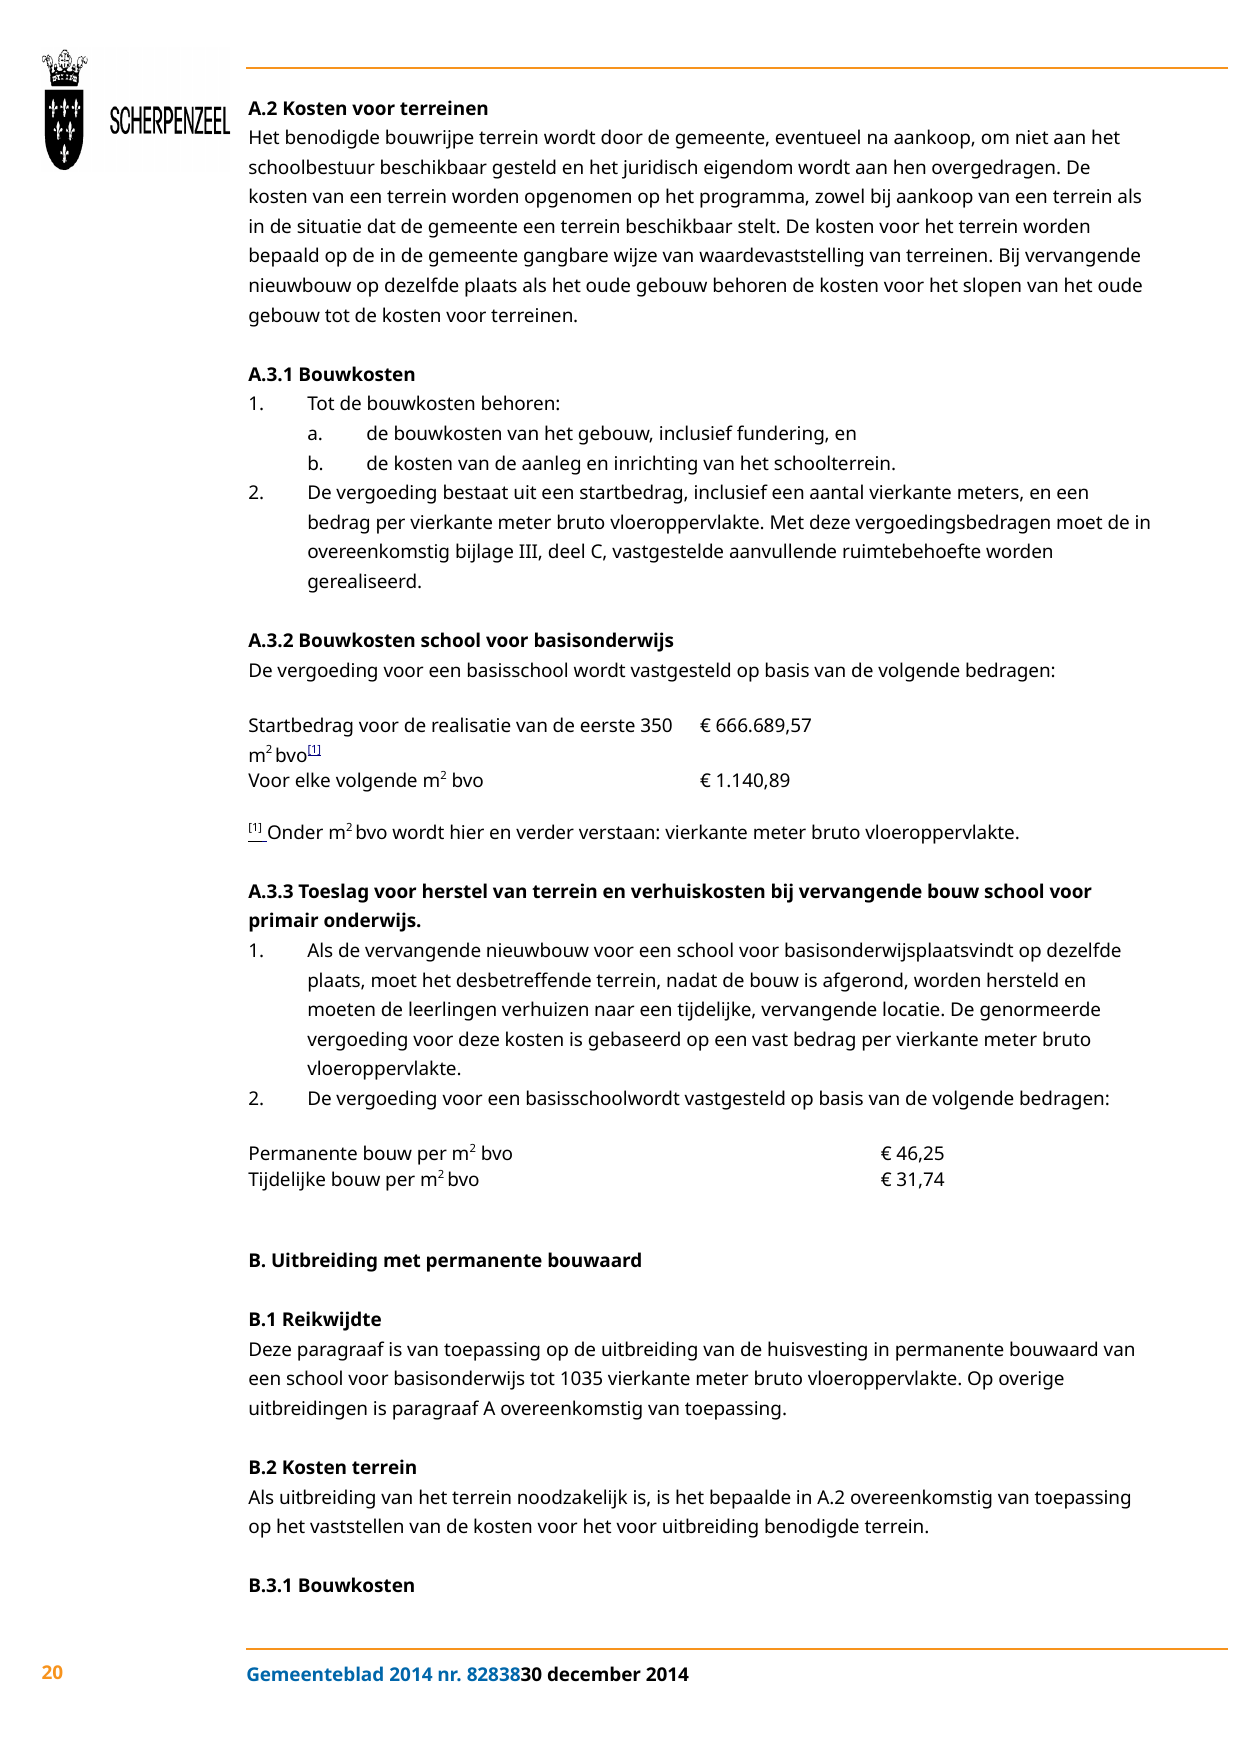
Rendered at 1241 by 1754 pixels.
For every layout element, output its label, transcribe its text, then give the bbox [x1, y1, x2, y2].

table_cell € 31,74 [881, 1166, 1152, 1192]
text De vergoeding voor een basisschool wordt vastgesteld op basis van de volgende bedragen: [248, 657, 1152, 683]
text B.1 Reikwijdte [248, 1306, 1152, 1332]
text Deze paragraaf is van toepassing op de uitbreiding van de huisvesting in permanente bouwaard van een school voor basisonderwijs tot 1035 vierkante meter bruto vloeroppervlakte. Op overige uitbreidingen is paragraaf A overeenkomstig van toepassing. [248, 1336, 1152, 1421]
text [1] Onder m2 bvo wordt hier en verder verstaan: vierkante meter bruto vloeroppervlakte. [248, 819, 1152, 845]
table_cell Voor elke volgende m2 bvo [248, 768, 700, 793]
table_header Startbedrag voor de realisatie van de eerste 350 m2 bvo[1] [248, 712, 700, 767]
list de kosten van de aanleg en inrichting van het schoolterrein. [307, 450, 1152, 476]
picture [41, 47, 231, 172]
text A.3.1 Bouwkosten [248, 361, 1152, 387]
text A.2 Kosten voor terreinen [248, 95, 1152, 121]
text B.2 Kosten terrein [248, 1454, 1152, 1480]
text Het benodigde bouwrijpe terrein wordt door de gemeente, eventueel na aankoop, om niet aan het schoolbestuur beschikbaar gesteld en het juridisch eigendom wordt aan hen overgedragen. De kosten van een terrein worden opgenomen op het programma, zowel bij aankoop van een terrein als in de situatie dat de gemeente een terrein beschikbaar stelt. De kosten voor het terrein worden bepaald op de in de gemeente gangbare wijze van waardevaststelling van terreinen. Bij vervangende nieuwbouw op dezelfde plaats als het oude gebouw behoren de kosten voor het slopen van het oude gebouw tot de kosten voor terreinen. [248, 124, 1152, 328]
table_header € 666.689,57 [700, 712, 1152, 767]
table_cell € 1.140,89 [700, 768, 1152, 793]
list de bouwkosten van het gebouw, inclusief fundering, en [307, 420, 1152, 446]
text A.3.3 Toeslag voor herstel van terrein en verhuiskosten bij vervangende bouw school voor primair onderwijs. [248, 878, 1152, 933]
table_header € 46,25 [881, 1141, 1152, 1166]
text A.3.2 Bouwkosten school voor basisonderwijs [248, 627, 1152, 653]
list De vergoeding bestaat uit een startbedrag, inclusief een aantal vierkante meters, en een bedrag per vierkante meter bruto vloeroppervlakte. Met deze vergoedingsbedragen moet de in overeenkomstig bijlage III, deel C, vastgestelde aanvullende ruimtebehoefte worden gerealiseerd. [248, 479, 1152, 594]
list Tot de bouwkosten behoren: [248, 391, 1152, 416]
table_cell Tijdelijke bouw per m2 bvo [248, 1166, 881, 1192]
list Als de vervangende nieuwbouw voor een school voor basisonderwijsplaatsvindt op dezelfde plaats, moet het desbetreffende terrein, nadat de bouw is afgerond, worden hersteld en moeten de leerlingen verhuizen naar een tijdelijke, vervangende locatie. De genormeerde vergoeding voor deze kosten is gebaseerd op een vast bedrag per vierkante meter bruto vloeroppervlakte. [248, 937, 1152, 1081]
text B. Uitbreiding met permanente bouwaard [248, 1247, 1152, 1273]
list De vergoeding voor een basisschoolwordt vastgesteld op basis van de volgende bedragen: [248, 1085, 1152, 1111]
text B.3.1 Bouwkosten [248, 1573, 1152, 1598]
text Als uitbreiding van het terrein noodzakelijk is, is het bepaalde in A.2 overeenkomstig van toepassing op het vaststellen van de kosten voor het voor uitbreiding benodigde terrein. [248, 1484, 1152, 1539]
table_header Permanente bouw per m2 bvo [248, 1141, 881, 1166]
